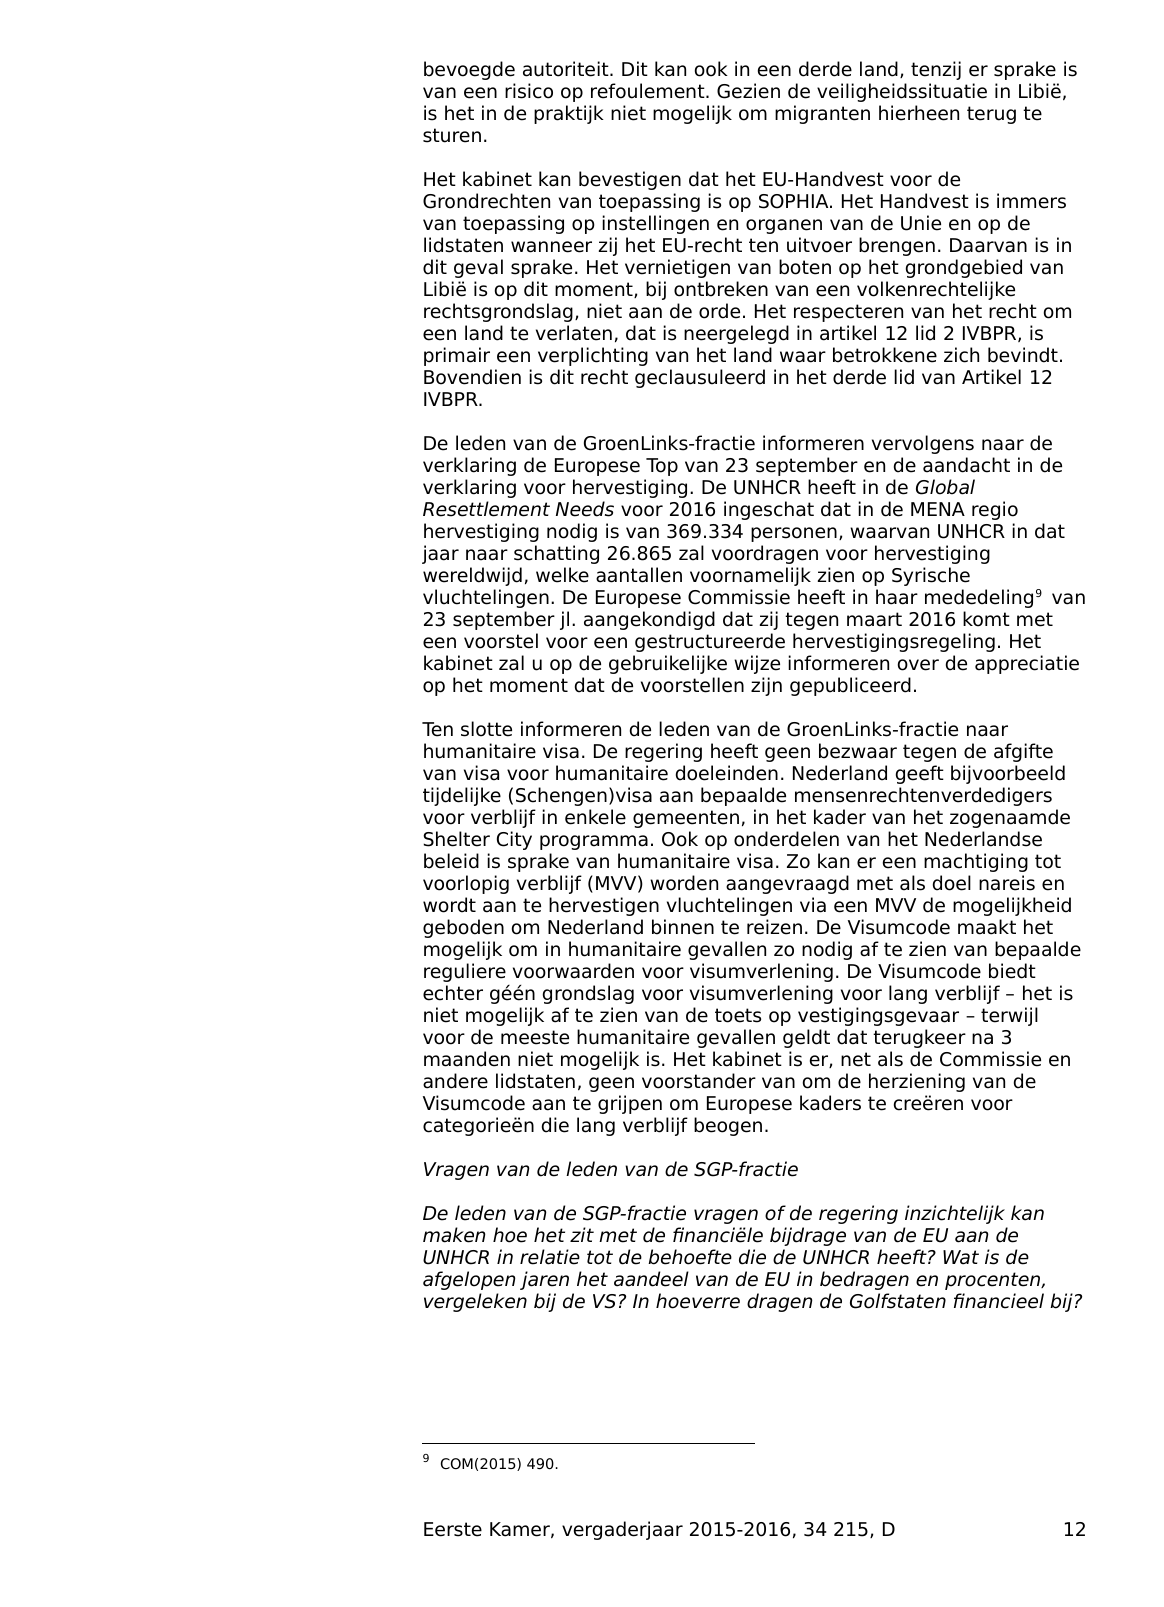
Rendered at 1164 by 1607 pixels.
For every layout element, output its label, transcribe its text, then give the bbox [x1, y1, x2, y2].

text COM(2015) 490. [422, 1452, 1087, 1474]
text De leden van de GroenLinks-fractie informeren vervolgens naar de verklaring de Europese Top van 23 september en de aandacht in de verklaring voor hervestiging. De UNHCR heeft in de Global Resettlement Needs voor 2016 ingeschat dat in de MENA regio hervestiging nodig is van 369.334 personen, waarvan UNHCR in dat jaar naar schatting 26.865 zal voordragen voor hervestiging wereldwijd, welke aantallen voornamelijk zien op Syrische vluchtelingen. De Europese Commissie heeft in haar mededeling van 23 september jl. aangekondigd dat zij tegen maart 2016 komt met een voorstel voor een gestructureerde hervestigingsregeling. Het kabinet zal u op de gebruikelijke wijze informeren over de appreciatie op het moment dat de voorstellen zijn gepubliceerd. [422, 433, 1087, 697]
text Ten slotte informeren de leden van de GroenLinks-fractie naar humanitaire visa. De regering heeft geen bezwaar tegen de afgifte van visa voor humanitaire doeleinden. Nederland geeft bijvoorbeeld tijdelijke (Schengen)visa aan bepaalde mensenrechtenverdedigers voor verblijf in enkele gemeenten, in het kader van het zogenaamde Shelter City programma. Ook op onderdelen van het Nederlandse beleid is sprake van humanitaire visa. Zo kan er een machtiging tot voorlopig verblijf (MVV) worden aangevraagd met als doel nareis en wordt aan te hervestigen vluchtelingen via een MVV de mogelijkheid geboden om Nederland binnen te reizen. De Visumcode maakt het mogelijk om in humanitaire gevallen zo nodig af te zien van bepaalde reguliere voorwaarden voor visumverlening. De Visumcode biedt echter géén grondslag voor visumverlening voor lang verblijf – het is niet mogelijk af te zien van de toets op vestigingsgevaar – terwijl voor de meeste humanitaire gevallen geldt dat terugkeer na 3 maanden niet mogelijk is. Het kabinet is er, net als de Commissie en andere lidstaten, geen voorstander van om de herziening van de Visumcode aan te grijpen om Europese kaders te creëren voor categorieën die lang verblijf beogen. [422, 719, 1087, 1137]
subtitle Vragen van de leden van de SGP-fractie [422, 1159, 1087, 1181]
text bevoegde autoriteit. Dit kan ook in een derde land, tenzij er sprake is van een risico op refoulement. Gezien de veiligheidssituatie in Libië, is het in de praktijk niet mogelijk om migranten hierheen terug te sturen. [422, 59, 1087, 147]
text De leden van de SGP-fractie vragen of de regering inzichtelijk kan maken hoe het zit met de financiële bijdrage van de EU aan de UNHCR in relatie tot de behoefte die de UNHCR heeft? Wat is de afgelopen jaren het aandeel van de EU in bedragen en procenten, vergeleken bij de VS? In hoeverre dragen de Golfstaten financieel bij? [422, 1203, 1087, 1313]
text Het kabinet kan bevestigen dat het EU-Handvest voor de Grondrechten van toepassing is op SOPHIA. Het Handvest is immers van toepassing op instellingen en organen van de Unie en op de lidstaten wanneer zij het EU-recht ten uitvoer brengen. Daarvan is in dit geval sprake. Het vernietigen van boten op het grondgebied van Libië is op dit moment, bij ontbreken van een volkenrechtelijke rechtsgrondslag, niet aan de orde. Het respecteren van het recht om een land te verlaten, dat is neergelegd in artikel 12 lid 2 IVBPR, is primair een verplichting van het land waar betrokkene zich bevindt. Bovendien is dit recht geclausuleerd in het derde lid van Artikel 12 IVBPR. [422, 169, 1087, 411]
